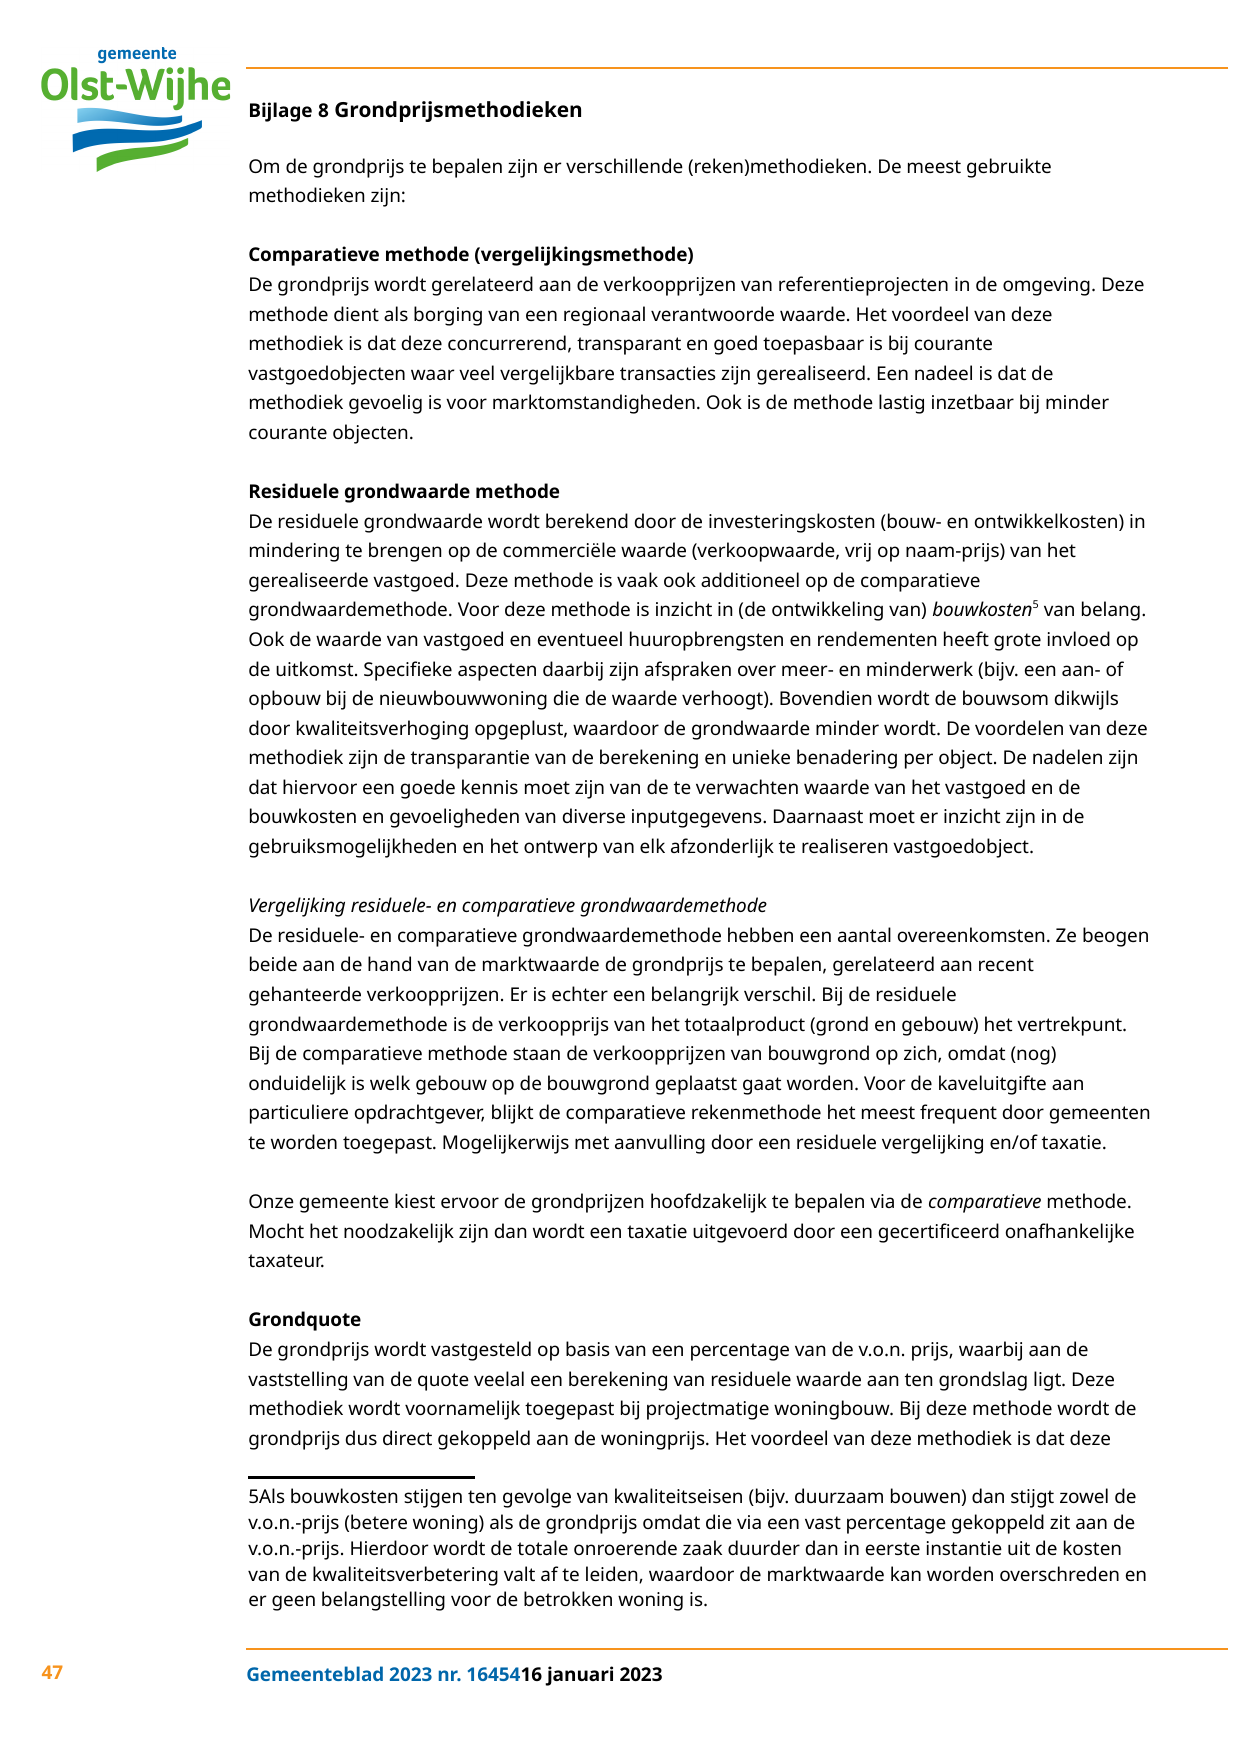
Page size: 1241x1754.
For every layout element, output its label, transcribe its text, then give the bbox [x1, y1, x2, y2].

text Om de grondprijs te bepalen zijn er verschillende (reken)methodieken. De meest gebruikte methodieken zijn: [248, 153, 1152, 208]
text Als bouwkosten stijgen ten gevolge van kwaliteitseisen (bijv. duurzaam bouwen) dan stijgt zowel de v.o.n.-prijs (betere woning) als de grondprijs omdat die via een vast percentage gekoppeld zit aan de v.o.n.-prijs. Hierdoor wordt de totale onroerende zaak duurder dan in eerste instantie uit de kosten van de kwaliteitsverbetering valt af te leiden, waardoor de marktwaarde kan worden overschreden en er geen belangstelling voor de betrokken woning is. [248, 1483, 1152, 1612]
text De grondprijs wordt gerelateerd aan de verkoopprijzen van referentieprojecten in de omgeving. Deze methode dient als borging van een regionaal verantwoorde waarde. Het voordeel van deze methodiek is dat deze concurrerend, transparant en goed toepasbaar is bij courante vastgoedobjecten waar veel vergelijkbare transacties zijn gerealiseerd. Een nadeel is dat de methodiek gevoelig is voor marktomstandigheden. Ook is de methode lastig inzetbaar bij minder courante objecten. [248, 271, 1152, 445]
text Grondquote [248, 1307, 1152, 1332]
text De residuele grondwaarde wordt berekend door de investeringskosten (bouw- en ontwikkelkosten) in mindering te brengen op de commerciële waarde (verkoopwaarde, vrij op naam-prijs) van het gerealiseerde vastgoed. Deze methode is vaak ook additioneel op de comparatieve grondwaardemethode. Voor deze methode is inzicht in (de ontwikkeling van) bouwkosten van belang. Ook de waarde van vastgoed en eventueel huuropbrengsten en rendementen heeft grote invloed op de uitkomst. Specifieke aspecten daarbij zijn afspraken over meer- en minderwerk (bijv. een aan- of opbouw bij de nieuwbouwwoning die de waarde verhoogt). Bovendien wordt de bouwsom dikwijls door kwaliteitsverhoging opgeplust, waardoor de grondwaarde minder wordt. De voordelen van deze methodiek zijn de transparantie van de berekening en unieke benadering per object. De nadelen zijn dat hiervoor een goede kennis moet zijn van de te verwachten waarde van het vastgoed en de bouwkosten en gevoeligheden van diverse inputgegevens. Daarnaast moet er inzicht zijn in de gebruiksmogelijkheden en het ontwerp van elk afzonderlijk te realiseren vastgoedobject. [248, 508, 1152, 859]
text Comparatieve methode (vergelijkingsmethode) [248, 242, 1152, 267]
text Bijlage 8 Grondprijsmethodieken [248, 95, 1152, 123]
text Vergelijking residuele- en comparatieve grondwaardemethode [248, 892, 1152, 918]
text Residuele grondwaarde methode [248, 478, 1152, 504]
text De grondprijs wordt vastgesteld op basis van een percentage van de v.o.n. prijs, waarbij aan de vaststelling van de quote veelal een berekening van residuele waarde aan ten grondslag ligt. Deze methodiek wordt voornamelijk toegepast bij projectmatige woningbouw. Bij deze methode wordt de grondprijs dus direct gekoppeld aan de woningprijs. Het voordeel van deze methodiek is dat deze [248, 1336, 1152, 1451]
text De residuele- en comparatieve grondwaardemethode hebben een aantal overeenkomsten. Ze beogen beide aan de hand van de marktwaarde de grondprijs te bepalen, gerelateerd aan recent gehanteerde verkoopprijzen. Er is echter een belangrijk verschil. Bij de residuele grondwaardemethode is de verkoopprijs van het totaalproduct (grond en gebouw) het vertrekpunt. Bij de comparatieve methode staan de verkoopprijzen van bouwgrond op zich, omdat (nog) onduidelijk is welk gebouw op de bouwgrond geplaatst gaat worden. Voor de kaveluitgifte aan particuliere opdrachtgever, blijkt de comparatieve rekenmethode het meest frequent door gemeenten te worden toegepast. Mogelijkerwijs met aanvulling door een residuele vergelijking en/of taxatie. [248, 922, 1152, 1155]
text Onze gemeente kiest ervoor de grondprijzen hoofdzakelijk te bepalen via de comparatieve methode. Mocht het noodzakelijk zijn dan wordt een taxatie uitgevoerd door een gecertificeerd onafhankelijke taxateur. [248, 1188, 1152, 1273]
picture [41, 47, 231, 172]
